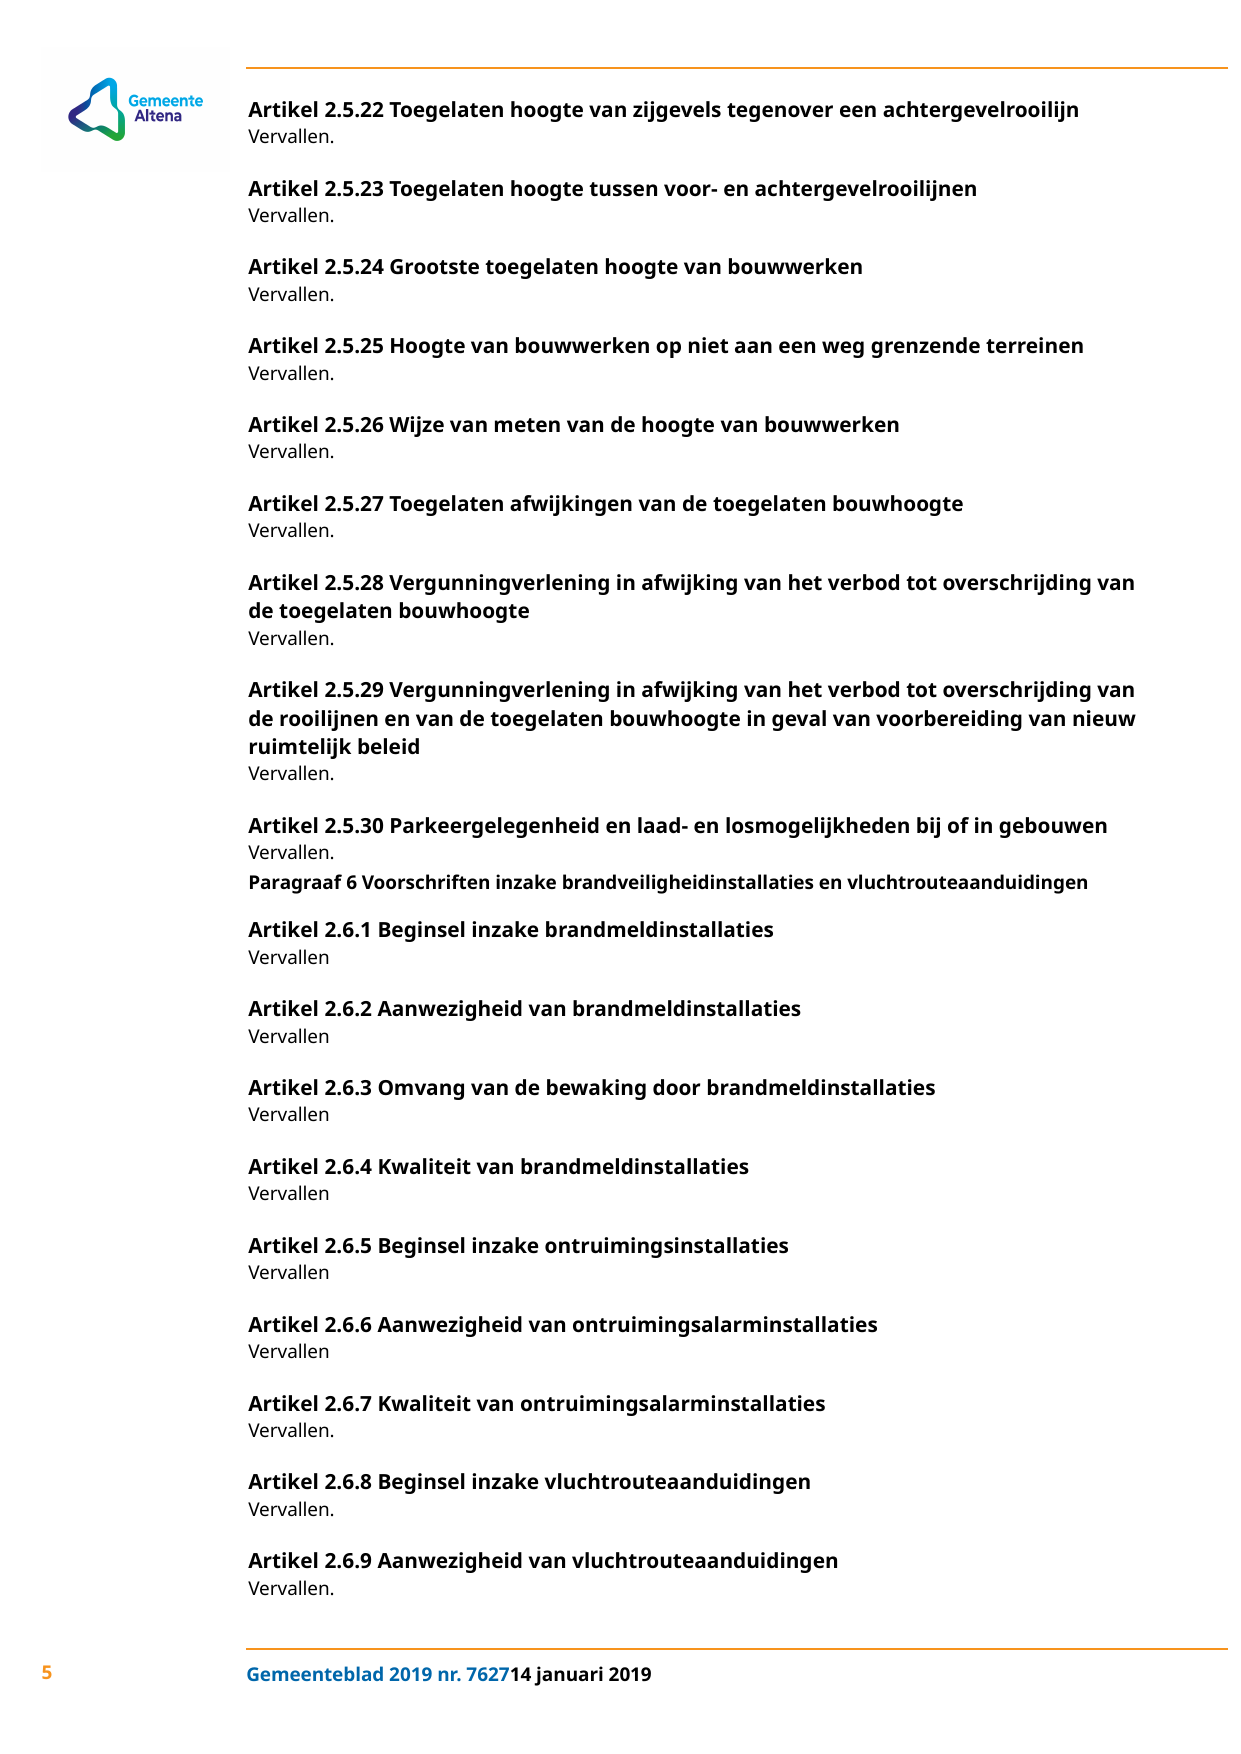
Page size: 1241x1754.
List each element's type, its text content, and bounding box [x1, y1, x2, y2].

text Artikel 2.6.4 Kwaliteit van brandmeldinstallaties [248, 1152, 1152, 1181]
text Artikel 2.5.23 Toegelaten hoogte tussen voor- en achtergevelrooilijnen [248, 174, 1152, 202]
text Artikel 2.5.22 Toegelaten hoogte van zijgevels tegenover een achtergevelrooilijn [248, 95, 1152, 123]
text Vervallen [248, 944, 1152, 970]
text Artikel 2.5.24 Grootste toegelaten hoogte van bouwwerken [248, 252, 1152, 281]
text Vervallen. [248, 202, 1152, 228]
text Vervallen [248, 1102, 1152, 1127]
text Vervallen [248, 1181, 1152, 1206]
text Artikel 2.5.29 Vergunningverlening in afwijking van het verbod tot overschrijding van de rooilijnen en van de toegelaten bouwhoogte in geval van voorbereiding van nieuw ruimtelijk beleid [248, 675, 1152, 761]
text Artikel 2.5.28 Vergunningverlening in afwijking van het verbod tot overschrijding van de toegelaten bouwhoogte [248, 568, 1152, 625]
text Vervallen. [248, 439, 1152, 464]
text Artikel 2.6.5 Beginsel inzake ontruimingsinstallaties [248, 1231, 1152, 1259]
text Vervallen. [248, 281, 1152, 307]
text Artikel 2.6.8 Beginsel inzake vluchtrouteaanduidingen [248, 1467, 1152, 1496]
text Artikel 2.5.27 Toegelaten afwijkingen van de toegelaten bouwhoogte [248, 489, 1152, 517]
text Artikel 2.5.25 Hoogte van bouwwerken op niet aan een weg grenzende terreinen [248, 331, 1152, 360]
text Artikel 2.6.7 Kwaliteit van ontruimingsalarminstallaties [248, 1389, 1152, 1417]
text Vervallen [248, 1259, 1152, 1285]
text Artikel 2.6.6 Aanwezigheid van ontruimingsalarminstallaties [248, 1310, 1152, 1338]
text Vervallen. [248, 360, 1152, 386]
text Vervallen. [248, 517, 1152, 543]
text Vervallen. [248, 123, 1152, 149]
text Artikel 2.5.26 Wijze van meten van de hoogte van bouwwerken [248, 410, 1152, 439]
text Vervallen [248, 1023, 1152, 1048]
text Artikel 2.6.3 Omvang van de bewaking door brandmeldinstallaties [248, 1073, 1152, 1102]
text Artikel 2.6.2 Aanwezigheid van brandmeldinstallaties [248, 994, 1152, 1023]
text Vervallen [248, 1338, 1152, 1364]
text Vervallen. [248, 1496, 1152, 1522]
text Vervallen. [248, 1575, 1152, 1601]
text Artikel 2.6.9 Aanwezigheid van vluchtrouteaanduidingen [248, 1546, 1152, 1575]
text Artikel 2.5.30 Parkeergelegenheid en laad- en losmogelijkheden bij of in gebouwen [248, 811, 1152, 839]
text Artikel 2.6.1 Beginsel inzake brandmeldinstallaties [248, 916, 1152, 944]
picture [41, 47, 231, 172]
text Vervallen. [248, 761, 1152, 786]
text Vervallen. [248, 625, 1152, 651]
text Paragraaf 6 Voorschriften inzake brandveiligheidinstallaties en vluchtrouteaanduidingen [248, 869, 1152, 895]
text Vervallen. [248, 1417, 1152, 1443]
text Vervallen. [248, 839, 1152, 865]
